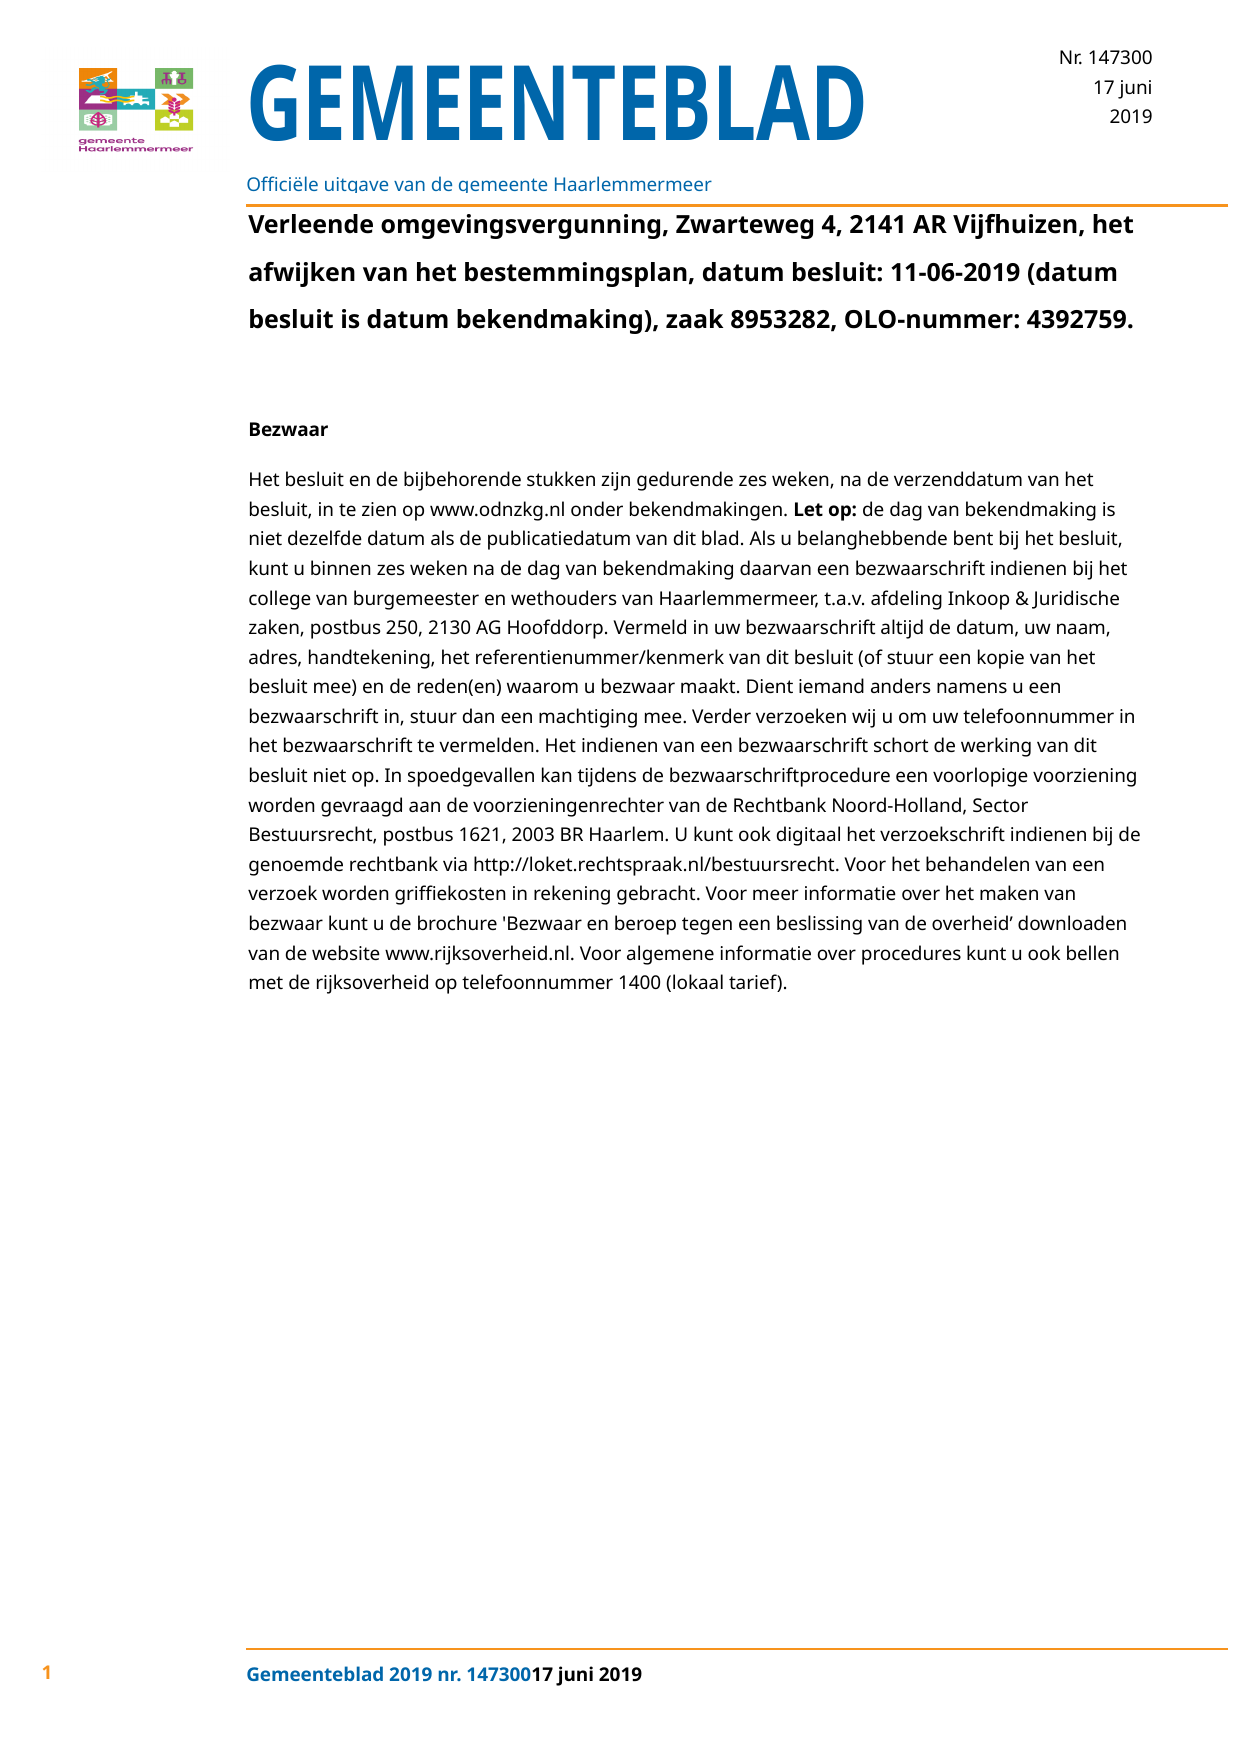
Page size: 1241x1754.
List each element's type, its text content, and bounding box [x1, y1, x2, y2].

text Verleende omgevingsvergunning, Zwarteweg 4, 2141 AR Vijfhuizen, het afwijken van het bestemmingsplan, datum besluit: 11-06-2019 (datum besluit is datum bekendmaking), zaak 8953282, OLO-nummer: 4392759. [248, 207, 1152, 336]
text Bezwaar [248, 416, 1152, 442]
text Het besluit en de bijbehorende stukken zijn gedurende zes weken, na de verzenddatum van het besluit, in te zien op www.odnzkg.nl onder bekendmakingen. Let op: de dag van bekendmaking is niet dezelfde datum als de publicatiedatum van dit blad. Als u belanghebbende bent bij het besluit, kunt u binnen zes weken na de dag van bekendmaking daarvan een bezwaarschrift indienen bij het college van burgemeester en wethouders van Haarlemmermeer, t.a.v. afdeling Inkoop & Juridische zaken, postbus 250, 2130 AG Hoofddorp. Vermeld in uw bezwaarschrift altijd de datum, uw naam, adres, handtekening, het referentienummer/kenmerk van dit besluit (of stuur een kopie van het besluit mee) en de reden(en) waarom u bezwaar maakt. Dient iemand anders namens u een bezwaarschrift in, stuur dan een machtiging mee. Verder verzoeken wij u om uw telefoonnummer in het bezwaarschrift te vermelden. Het indienen van een bezwaarschrift schort de werking van dit besluit niet op. In spoedgevallen kan tijdens de bezwaarschriftprocedure een voorlopige voorziening worden gevraagd aan de voorzieningenrechter van de Rechtbank Noord-Holland, Sector Bestuursrecht, postbus 1621, 2003 BR Haarlem. U kunt ook digitaal het verzoekschrift indienen bij de genoemde rechtbank via http://loket.rechtspraak.nl/bestuursrecht. Voor het behandelen van een verzoek worden griffiekosten in rekening gebracht. Voor meer informatie over het maken van bezwaar kunt u de brochure 'Bezwaar en beroep tegen een beslissing van de overheid’ downloaden van de website www.rijksoverheid.nl. Voor algemene informatie over procedures kunt u ook bellen met de rijksoverheid op telefoonnummer 1400 (lokaal tarief). [248, 466, 1152, 995]
picture [41, 47, 231, 172]
